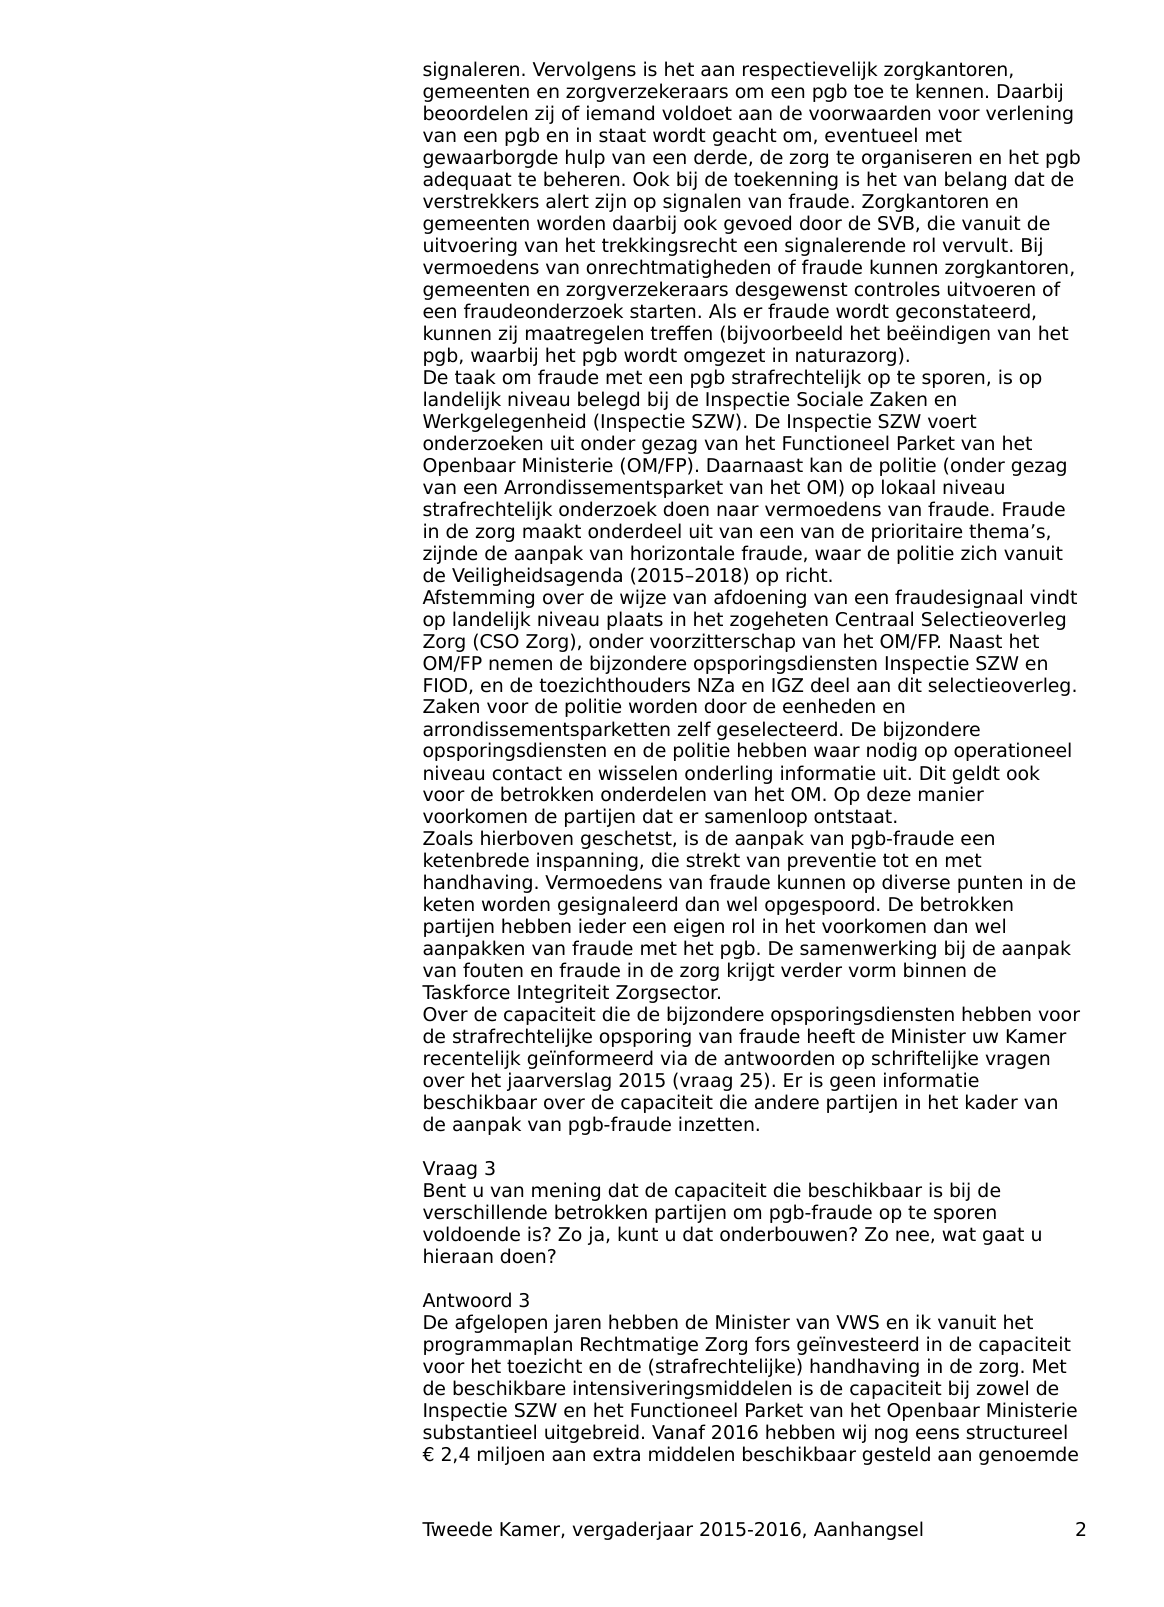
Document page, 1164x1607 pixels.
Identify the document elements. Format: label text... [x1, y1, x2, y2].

text De afgelopen jaren hebben de Minister van VWS en ik vanuit het programmaplan Rechtmatige Zorg fors geïnvesteerd in de capaciteit voor het toezicht en de (strafrechtelijke) handhaving in de zorg. Met de beschikbare intensiveringsmiddelen is de capaciteit bij zowel de Inspectie SZW en het Functioneel Parket van het Openbaar Ministerie substantieel uitgebreid. Vanaf 2016 hebben wij nog eens structureel € 2,4 miljoen aan extra middelen beschikbaar gesteld aan genoemde [422, 1312, 1087, 1466]
text De taak om fraude met een pgb strafrechtelijk op te sporen, is op landelijk niveau belegd bij de Inspectie Sociale Zaken en Werkgelegenheid (Inspectie SZW). De Inspectie SZW voert onderzoeken uit onder gezag van het Functioneel Parket van het Openbaar Ministerie (OM/FP). Daarnaast kan de politie (onder gezag van een Arrondissementsparket van het OM) op lokaal niveau strafrechtelijk onderzoek doen naar vermoedens van fraude. Fraude in de zorg maakt onderdeel uit van een van de prioritaire thema’s, zijnde de aanpak van horizontale fraude, waar de politie zich vanuit de Veiligheidsagenda (2015–2018) op richt. [422, 367, 1087, 587]
text Bent u van mening dat de capaciteit die beschikbaar is bij de verschillende betrokken partijen om pgb-fraude op te sporen voldoende is? Zo ja, kunt u dat onderbouwen? Zo nee, wat gaat u hieraan doen? [422, 1180, 1087, 1268]
text Afstemming over de wijze van afdoening van een fraudesignaal vindt op landelijk niveau plaats in het zogeheten Centraal Selectieoverleg Zorg (CSO Zorg), onder voorzitterschap van het OM/FP. Naast het OM/FP nemen de bijzondere opsporingsdiensten Inspectie SZW en FIOD, en de toezichthouders NZa en IGZ deel aan dit selectieoverleg. Zaken voor de politie worden door de eenheden en arrondissementsparketten zelf geselecteerd. De bijzondere opsporingsdiensten en de politie hebben waar nodig op operationeel niveau contact en wisselen onderling informatie uit. Dit geldt ook voor de betrokken onderdelen van het OM. Op deze manier voorkomen de partijen dat er samenloop ontstaat. [422, 587, 1087, 828]
text Over de capaciteit die de bijzondere opsporingsdiensten hebben voor de strafrechtelijke opsporing van fraude heeft de Minister uw Kamer recentelijk geïnformeerd via de antwoorden op schriftelijke vragen over het jaarverslag 2015 (vraag 25). Er is geen informatie beschikbaar over de capaciteit die andere partijen in het kader van de aanpak van pgb-fraude inzetten. [422, 1004, 1087, 1136]
text signaleren. Vervolgens is het aan respectievelijk zorgkantoren, gemeenten en zorgverzekeraars om een pgb toe te kennen. Daarbij beoordelen zij of iemand voldoet aan de voorwaarden voor verlening van een pgb en in staat wordt geacht om, eventueel met gewaarborgde hulp van een derde, de zorg te organiseren en het pgb adequaat te beheren. Ook bij de toekenning is het van belang dat de verstrekkers alert zijn op signalen van fraude. Zorgkantoren en gemeenten worden daarbij ook gevoed door de SVB, die vanuit de uitvoering van het trekkingsrecht een signalerende rol vervult. Bij vermoedens van onrechtmatigheden of fraude kunnen zorgkantoren, gemeenten en zorgverzekeraars desgewenst controles uitvoeren of een fraudeonderzoek starten. Als er fraude wordt geconstateerd, kunnen zij maatregelen treffen (bijvoorbeeld het beëindigen van het pgb, waarbij het pgb wordt omgezet in naturazorg). [422, 59, 1087, 367]
text Zoals hierboven geschetst, is de aanpak van pgb-fraude een ketenbrede inspanning, die strekt van preventie tot en met handhaving. Vermoedens van fraude kunnen op diverse punten in de keten worden gesignaleerd dan wel opgespoord. De betrokken partijen hebben ieder een eigen rol in het voorkomen dan wel aanpakken van fraude met het pgb. De samenwerking bij de aanpak van fouten en fraude in de zorg krijgt verder vorm binnen de Taskforce Integriteit Zorgsector. [422, 828, 1087, 1004]
text Vraag 3 [422, 1158, 1087, 1180]
text Antwoord 3 [422, 1290, 1087, 1312]
